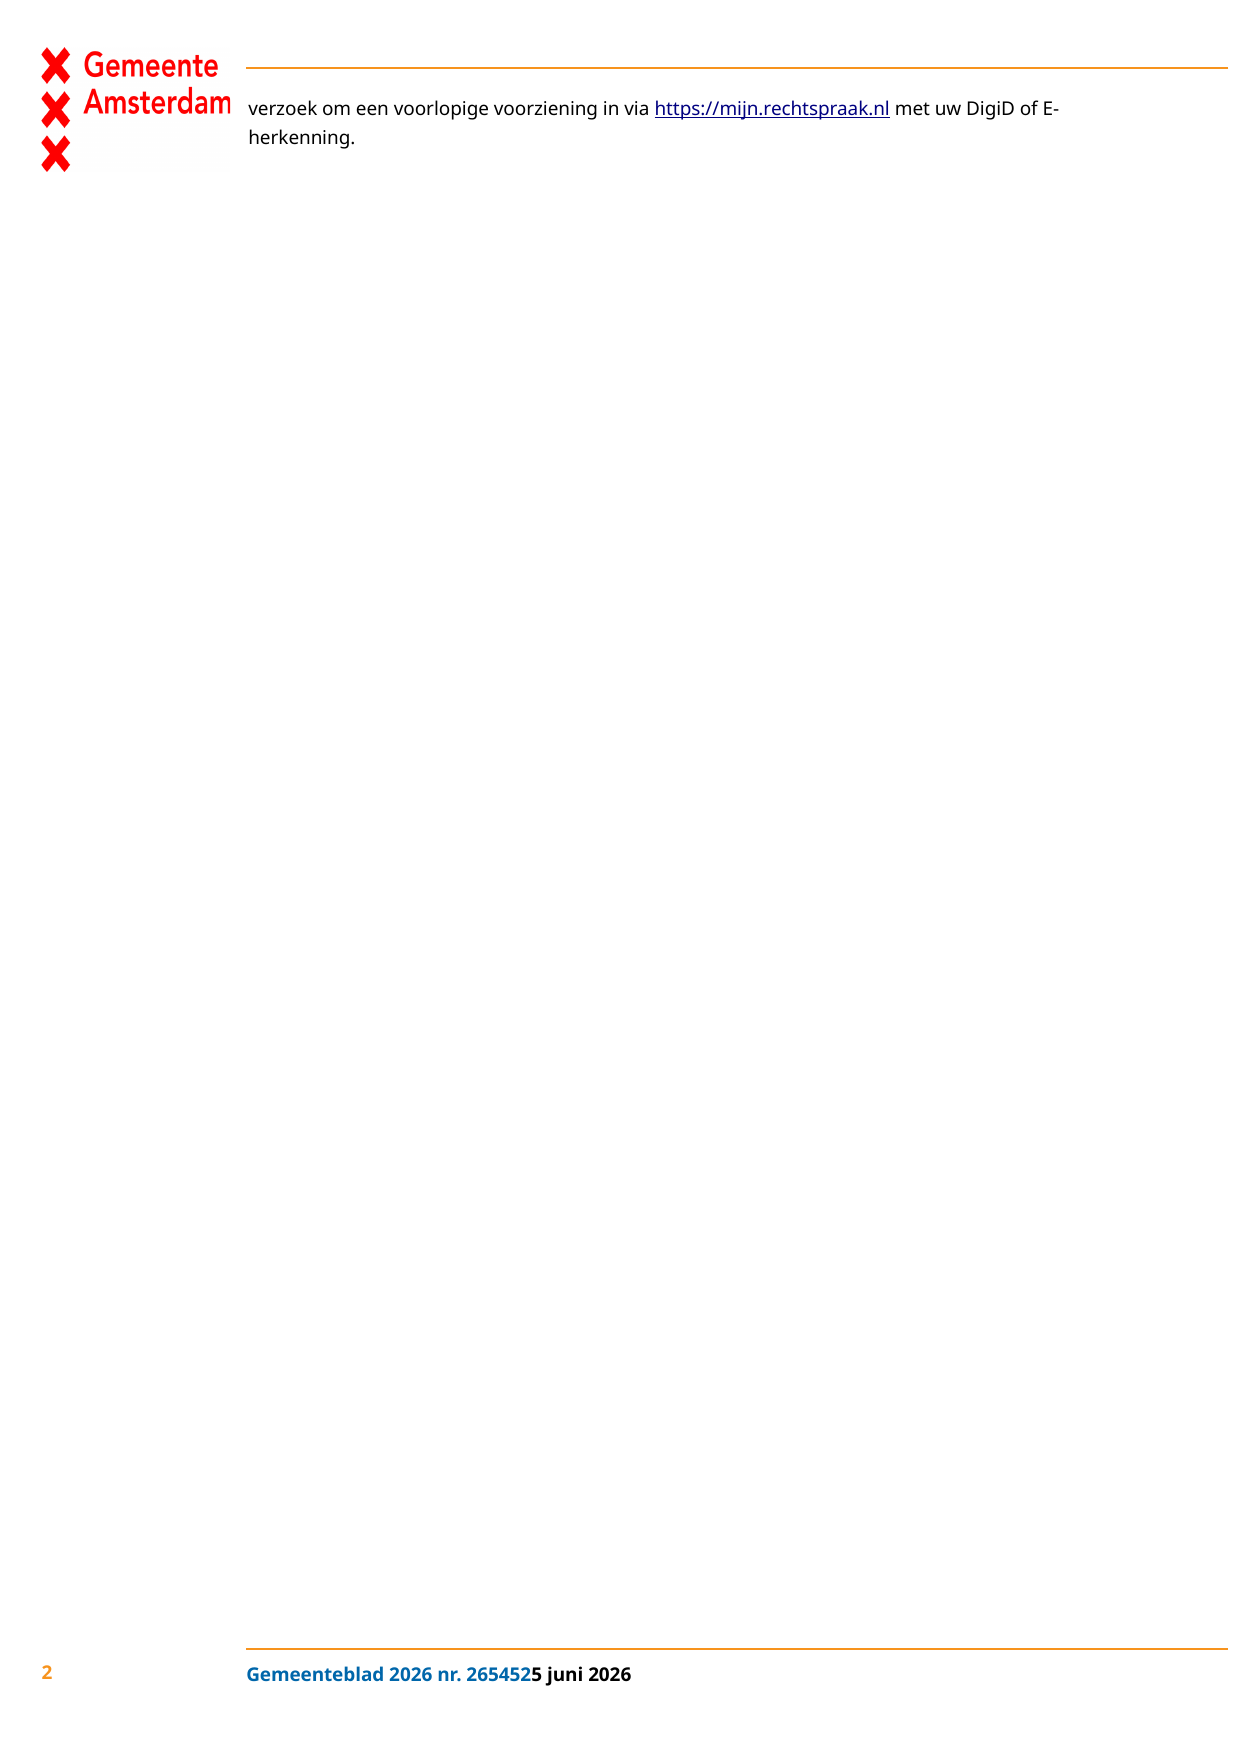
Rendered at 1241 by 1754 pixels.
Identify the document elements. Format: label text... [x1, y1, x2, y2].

picture [41, 47, 231, 172]
text verzoek om een voorlopige voorziening in via https://mijn.rechtspraak.nl met uw DigiD of E-herkenning. [248, 95, 1152, 150]
